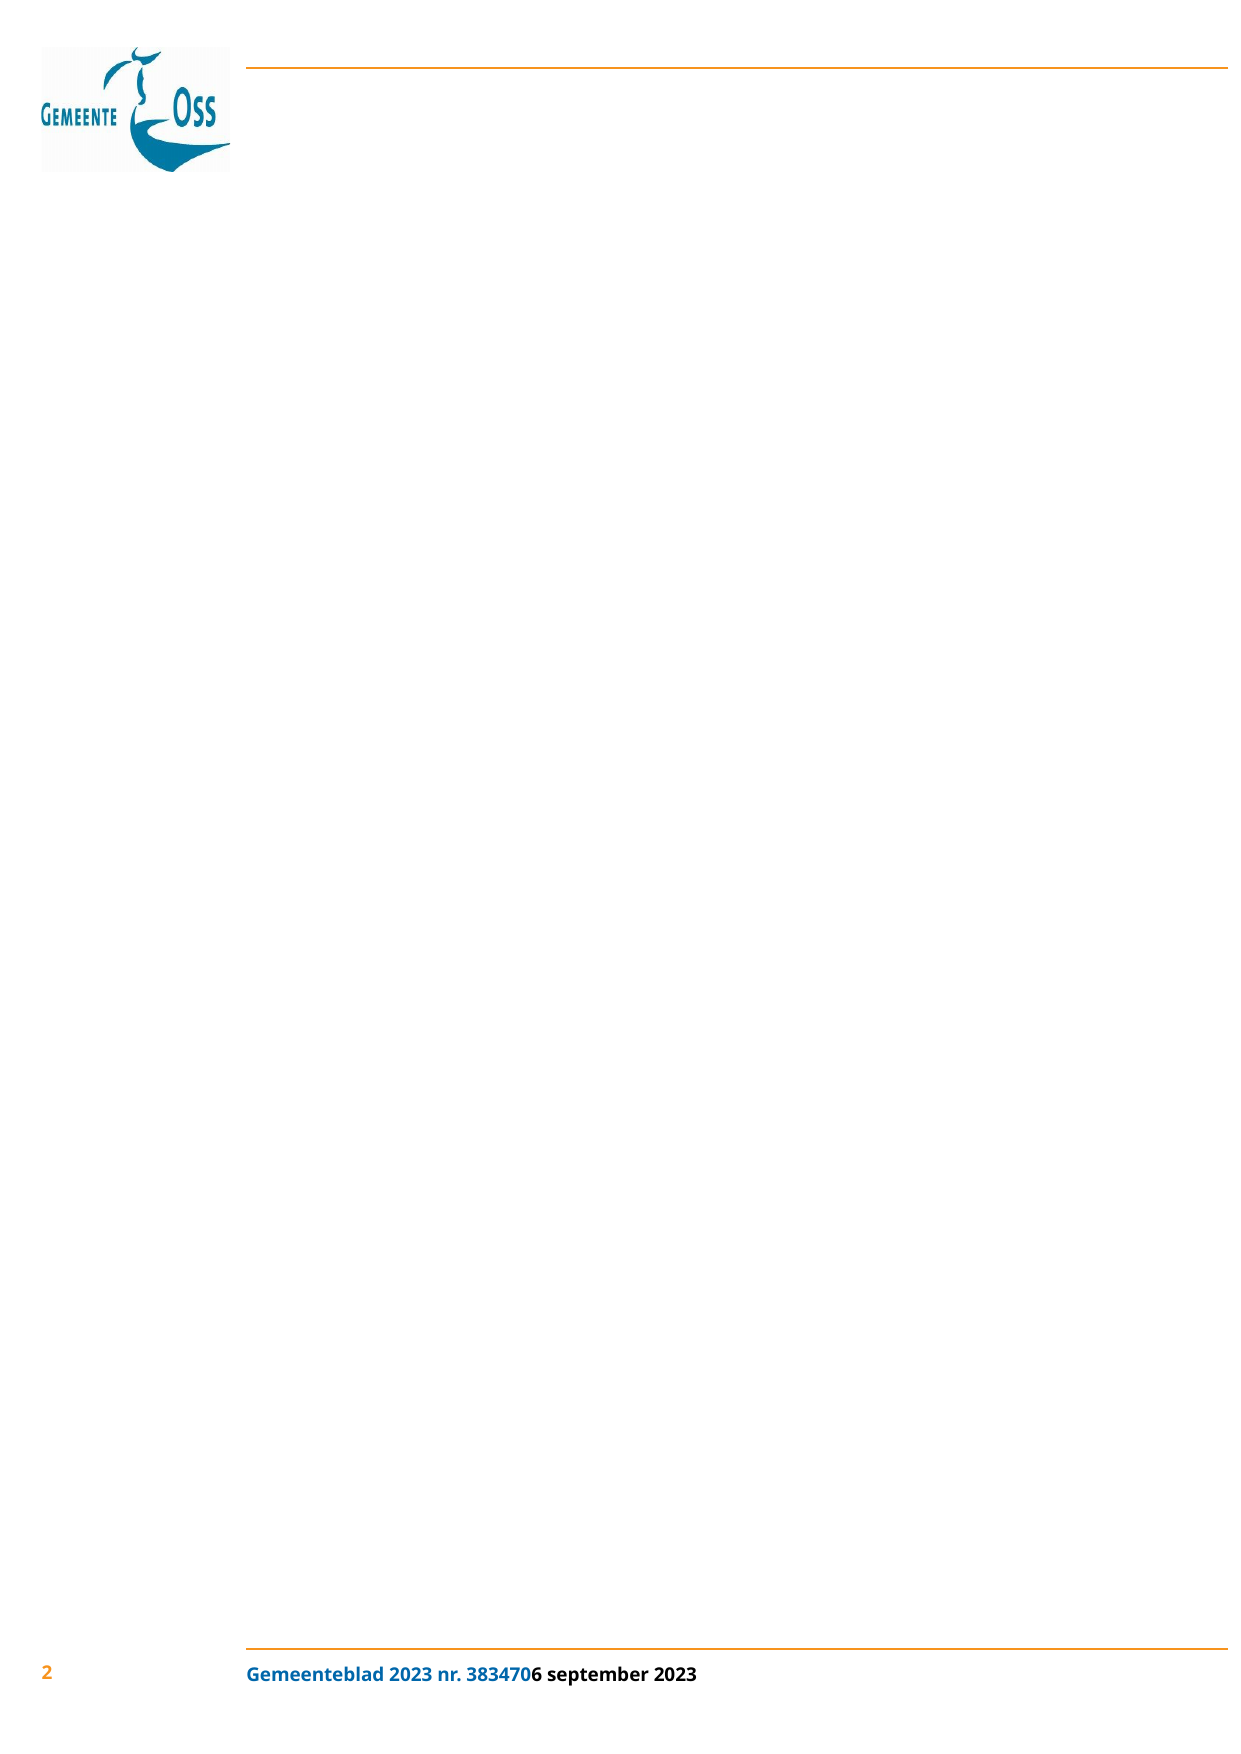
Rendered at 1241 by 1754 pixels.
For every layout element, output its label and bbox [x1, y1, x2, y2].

picture [41, 47, 231, 172]
